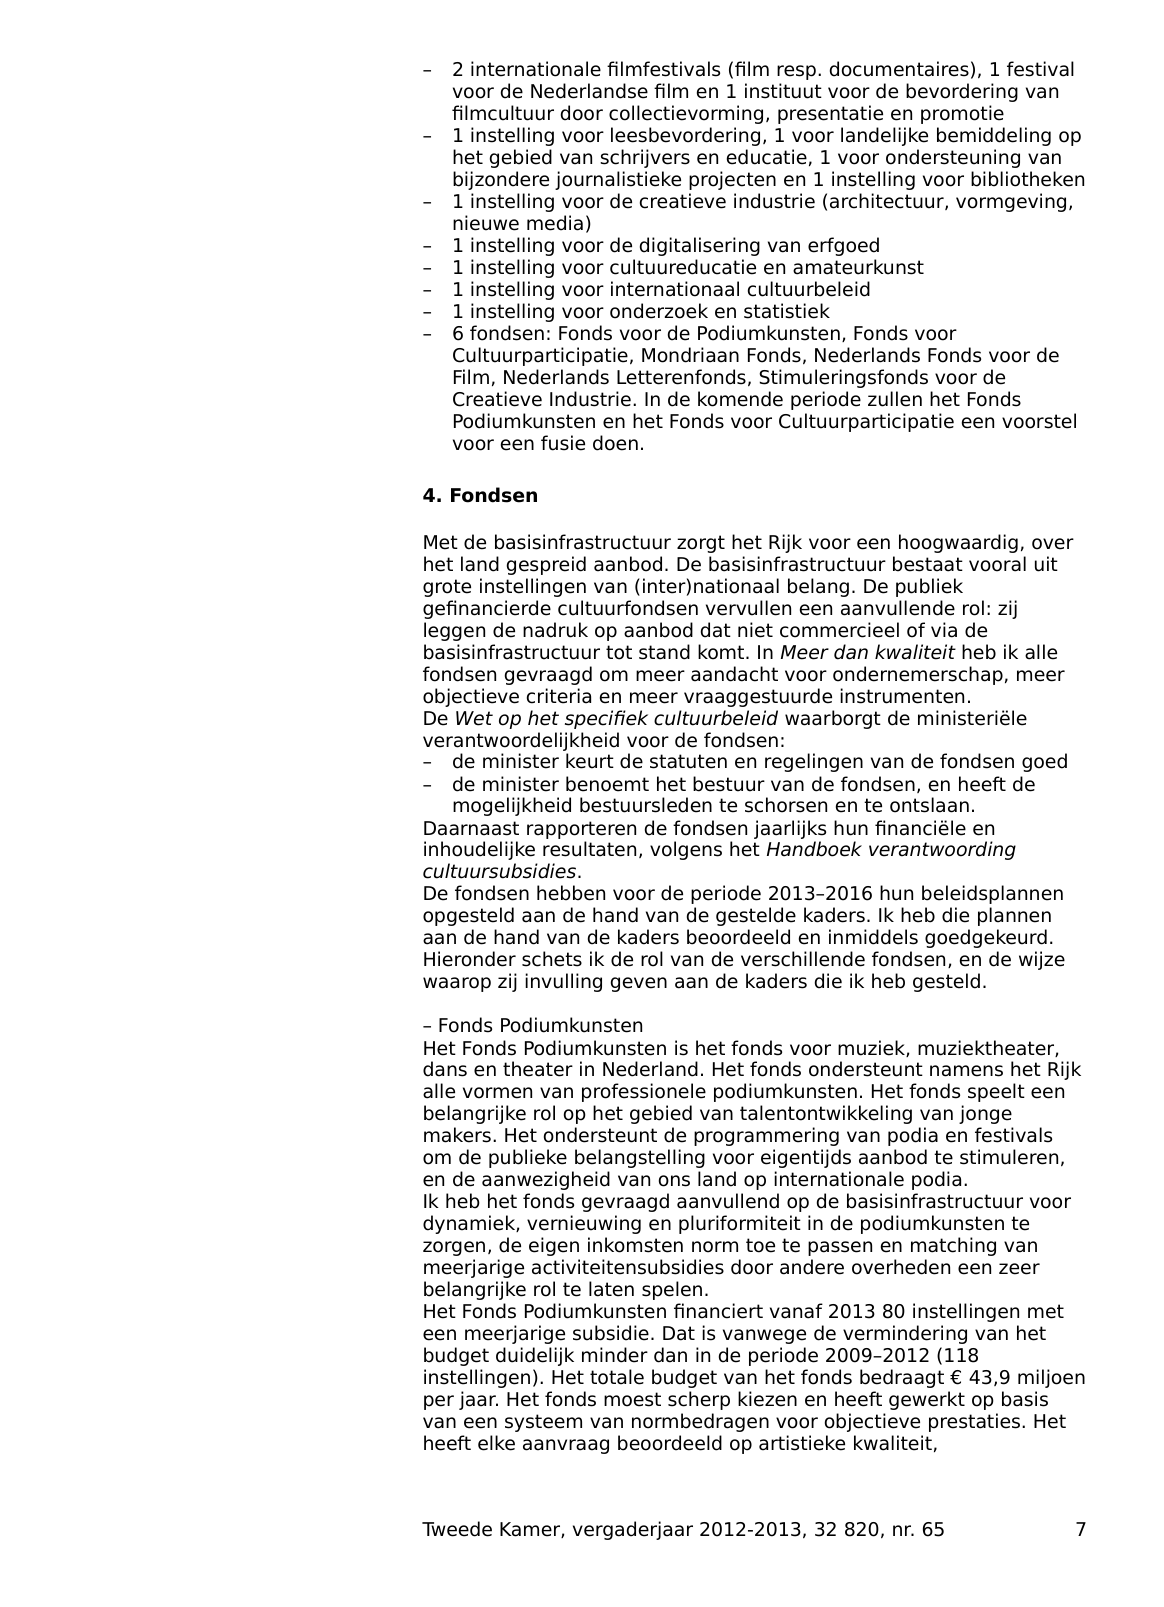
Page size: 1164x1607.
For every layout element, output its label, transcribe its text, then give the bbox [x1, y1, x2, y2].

text Daarnaast rapporteren de fondsen jaarlijks hun financiële en inhoudelijke resultaten, volgens het Handboek verantwoording cultuursubsidies. [422, 817, 1087, 883]
text De fondsen hebben voor de periode 2013–2016 hun beleidsplannen opgesteld aan de hand van de gestelde kaders. Ik heb die plannen aan de hand van de kaders beoordeeld en inmiddels goedgekeurd. Hieronder schets ik de rol van de verschillende fondsen, en de wijze waarop zij invulling geven aan de kaders die ik heb gesteld. [422, 883, 1087, 993]
text – 1 instelling voor leesbevordering, 1 voor landelijke bemiddeling op het gebied van schrijvers en educatie, 1 voor ondersteuning van bijzondere journalistieke projecten en 1 instelling voor bibliotheken [422, 125, 1087, 191]
text – 1 instelling voor de creatieve industrie (architectuur, vormgeving, nieuwe media) [422, 191, 1087, 235]
text De Wet op het specifiek cultuurbeleid waarborgt de ministeriële verantwoordelijkheid voor de fondsen: [422, 707, 1087, 751]
text – 1 instelling voor de digitalisering van erfgoed [422, 235, 1087, 257]
text – 6 fondsen: Fonds voor de Podiumkunsten, Fonds voor Cultuurparticipatie, Mondriaan Fonds, Nederlands Fonds voor de Film, Nederlands Letterenfonds, Stimuleringsfonds voor de Creatieve Industrie. In de komende periode zullen het Fonds Podiumkunsten en het Fonds voor Cultuurparticipatie een voorstel voor een fusie doen. [422, 323, 1087, 455]
text – 1 instelling voor cultuureducatie en amateurkunst [422, 257, 1087, 279]
text Ik heb het fonds gevraagd aanvullend op de basisinfrastructuur voor dynamiek, vernieuwing en pluriformiteit in de podiumkunsten te zorgen, de eigen inkomsten norm toe te passen en matching van meerjarige activiteitensubsidies door andere overheden een zeer belangrijke rol te laten spelen. [422, 1191, 1087, 1301]
text Het Fonds Podiumkunsten financiert vanaf 2013 80 instellingen met een meerjarige subsidie. Dat is vanwege de vermindering van het budget duidelijk minder dan in de periode 2009–2012 (118 instellingen). Het totale budget van het fonds bedraagt € 43,9 miljoen per jaar. Het fonds moest scherp kiezen en heeft gewerkt op basis van een systeem van normbedragen voor objectieve prestaties. Het heeft elke aanvraag beoordeeld op artistieke kwaliteit, [422, 1301, 1087, 1455]
text Met de basisinfrastructuur zorgt het Rijk voor een hoogwaardig, over het land gespreid aanbod. De basisinfrastructuur bestaat vooral uit grote instellingen van (inter)nationaal belang. De publiek gefinancierde cultuurfondsen vervullen een aanvullende rol: zij leggen de nadruk op aanbod dat niet commercieel of via de basisinfrastructuur tot stand komt. In Meer dan kwaliteit heb ik alle fondsen gevraagd om meer aandacht voor ondernemerschap, meer objectieve criteria en meer vraaggestuurde instrumenten. [422, 532, 1087, 707]
text – de minister benoemt het bestuur van de fondsen, en heeft de mogelijkheid bestuursleden te schorsen en te ontslaan. [422, 773, 1087, 817]
text – de minister keurt de statuten en regelingen van de fondsen goed [422, 751, 1087, 773]
text – 1 instelling voor onderzoek en statistiek [422, 301, 1087, 323]
subtitle 4. Fondsen [422, 485, 1087, 507]
text – Fonds Podiumkunsten [422, 1015, 1087, 1037]
text – 1 instelling voor internationaal cultuurbeleid [422, 279, 1087, 301]
text Het Fonds Podiumkunsten is het fonds voor muziek, muziektheater, dans en theater in Nederland. Het fonds ondersteunt namens het Rijk alle vormen van professionele podiumkunsten. Het fonds speelt een belangrijke rol op het gebied van talentontwikkeling van jonge makers. Het ondersteunt de programmering van podia en festivals om de publieke belangstelling voor eigentijds aanbod te stimuleren, en de aanwezigheid van ons land op internationale podia. [422, 1037, 1087, 1191]
text – 2 internationale filmfestivals (film resp. documentaires), 1 festival voor de Nederlandse film en 1 instituut voor de bevordering van filmcultuur door collectievorming, presentatie en promotie [422, 59, 1087, 125]
